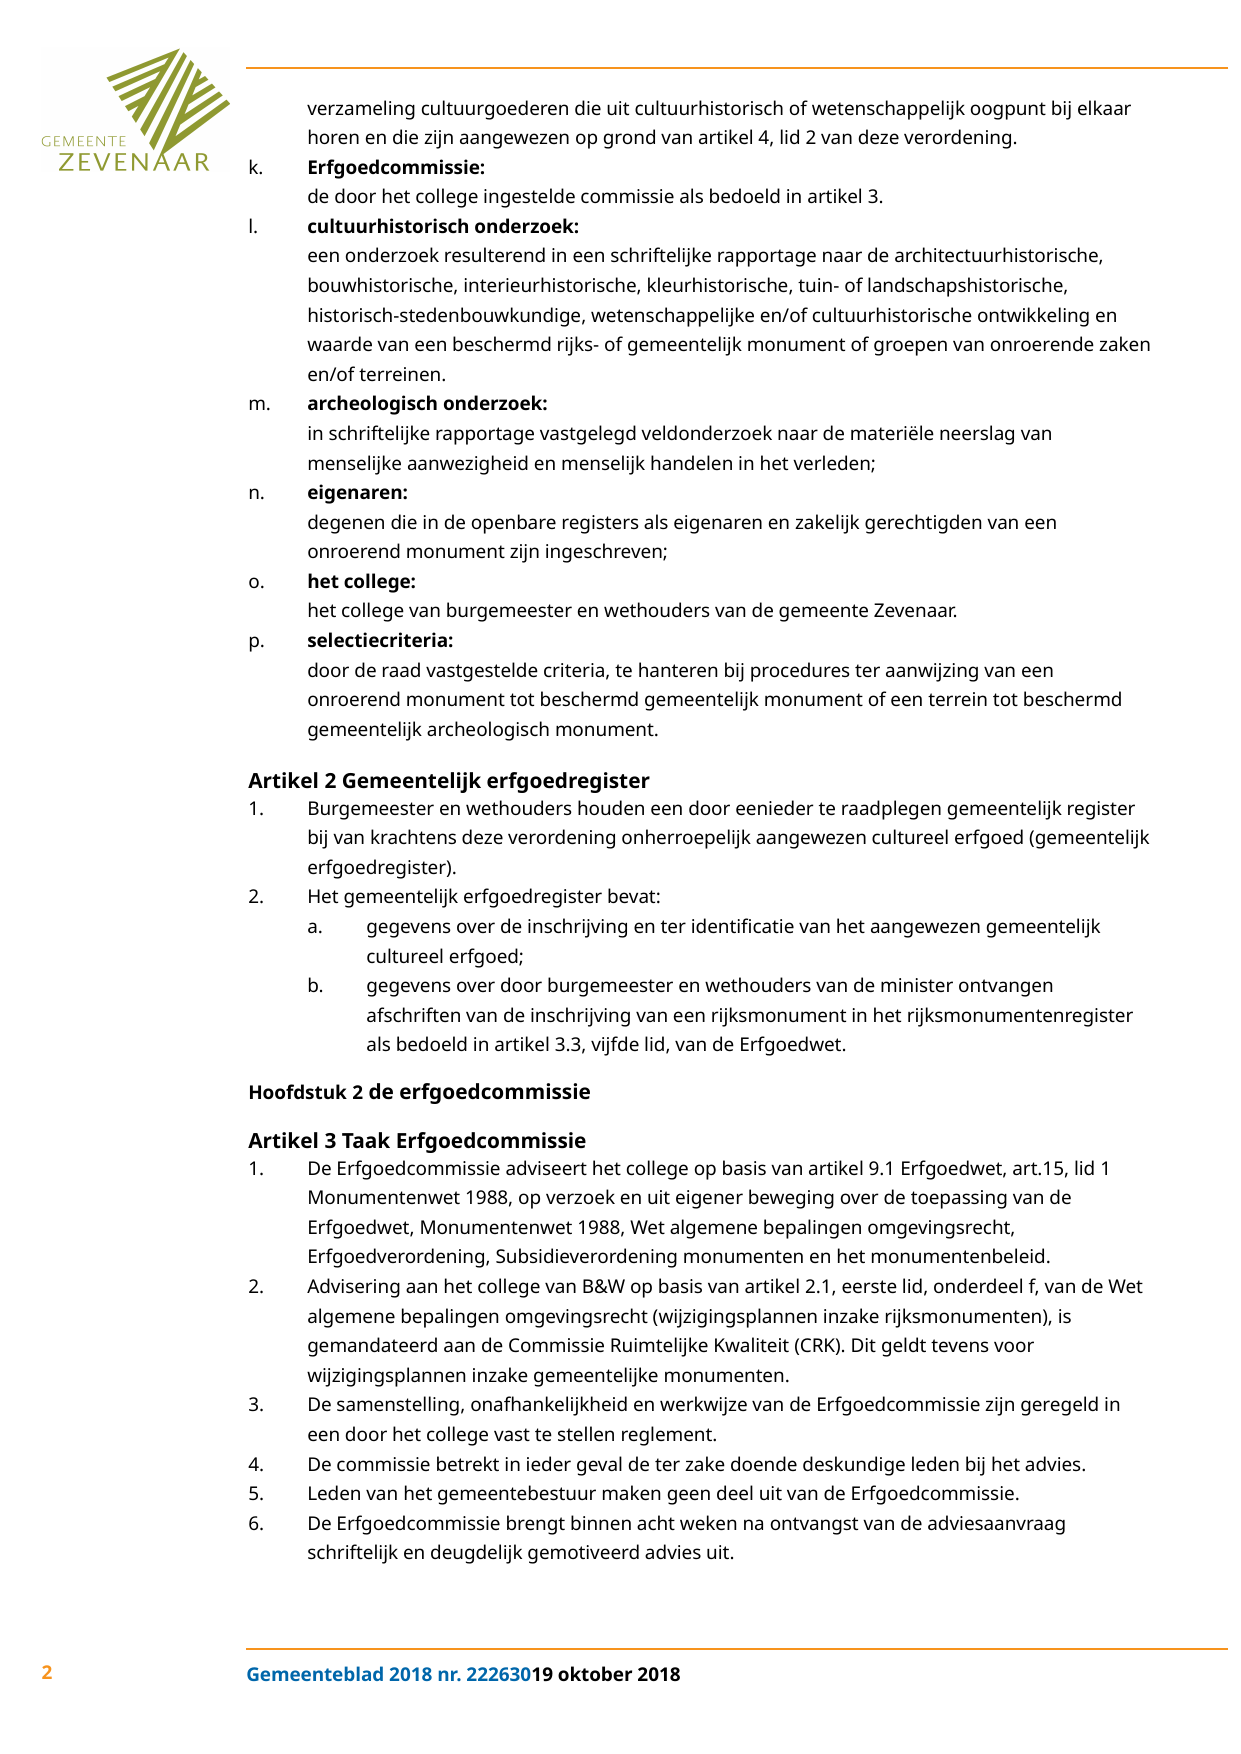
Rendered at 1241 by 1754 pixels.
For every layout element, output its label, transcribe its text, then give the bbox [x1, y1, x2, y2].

list cultuurhistorisch onderzoek: [248, 213, 1152, 239]
list De commissie betrekt in ieder geval de ter zake doende deskundige leden bij het advies. [248, 1451, 1152, 1476]
list De samenstelling, onafhankelijkheid en werkwijze van de Erfgoedcommissie zijn geregeld in een door het college vast te stellen reglement. [248, 1392, 1152, 1447]
text Artikel 2 Gemeentelijk erfgoedregister [248, 766, 1152, 795]
list De Erfgoedcommissie brengt binnen acht weken na ontvangst van de adviesaanvraag schriftelijk en deugdelijk gemotiveerd advies uit. [248, 1510, 1152, 1565]
list de door het college ingestelde commissie als bedoeld in artikel 3. [248, 183, 1152, 209]
list degenen die in de openbare registers als eigenaren en zakelijk gerechtigden van een onroerend monument zijn ingeschreven; [248, 509, 1152, 564]
list verzameling cultuurgoederen die uit cultuurhistorisch of wetenschappelijk oogpunt bij elkaar horen en die zijn aangewezen op grond van artikel 4, lid 2 van deze verordening. [248, 95, 1152, 150]
list Burgemeester en wethouders houden een door eenieder te raadplegen gemeentelijk register bij van krachtens deze verordening onherroepelijk aangewezen cultureel erfgoed (gemeentelijk erfgoedregister). [248, 795, 1152, 880]
picture [41, 47, 231, 172]
list Erfgoedcommissie: [248, 154, 1152, 180]
list het college: [248, 568, 1152, 594]
list De Erfgoedcommissie adviseert het college op basis van artikel 9.1 Erfgoedwet, art.15, lid 1 Monumentenwet 1988, op verzoek en uit eigener beweging over de toepassing van de Erfgoedwet, Monumentenwet 1988, Wet algemene bepalingen omgevingsrecht, Erfgoedverordening, Subsidieverordening monumenten en het monumentenbeleid. [248, 1155, 1152, 1269]
list archeologisch onderzoek: [248, 391, 1152, 416]
list in schriftelijke rapportage vastgelegd veldonderzoek naar de materiële neerslag van menselijke aanwezigheid en menselijk handelen in het verleden; [248, 420, 1152, 476]
list eigenaren: [248, 479, 1152, 505]
list gegevens over de inschrijving en ter identificatie van het aangewezen gemeentelijk cultureel erfgoed; [307, 913, 1152, 968]
list het college van burgemeester en wethouders van de gemeente Zevenaar. [248, 598, 1152, 623]
list een onderzoek resulterend in een schriftelijke rapportage naar de architectuurhistorische, bouwhistorische, interieurhistorische, kleurhistorische, tuin- of landschapshistorische, historisch-stedenbouwkundige, wetenschappelijke en/of cultuurhistorische ontwikkeling en waarde van een beschermd rijks- of gemeentelijk monument of groepen van onroerende zaken en/of terreinen. [248, 243, 1152, 387]
list Leden van het gemeentebestuur maken geen deel uit van de Erfgoedcommissie. [248, 1480, 1152, 1506]
list Advisering aan het college van B&W op basis van artikel 2.1, eerste lid, onderdeel f, van de Wet algemene bepalingen omgevingsrecht (wijzigingsplannen inzake rijksmonumenten), is gemandateerd aan de Commissie Ruimtelijke Kwaliteit (CRK). Dit geldt tevens voor wijzigingsplannen inzake gemeentelijke monumenten. [248, 1273, 1152, 1388]
list gegevens over door burgemeester en wethouders van de minister ontvangen afschriften van de inschrijving van een rijksmonument in het rijksmonumentenregister als bedoeld in artikel 3.3, vijfde lid, van de Erfgoedwet. [307, 972, 1152, 1057]
list door de raad vastgestelde criteria, te hanteren bij procedures ter aanwijzing van een onroerend monument tot beschermd gemeentelijk monument of een terrein tot beschermd gemeentelijk archeologisch monument. [248, 657, 1152, 742]
list Het gemeentelijk erfgoedregister bevat: [248, 884, 1152, 909]
list selectiecriteria: [248, 627, 1152, 653]
text Artikel 3 Taak Erfgoedcommissie [248, 1126, 1152, 1155]
text Hoofdstuk 2 de erfgoedcommissie [248, 1077, 1152, 1106]
